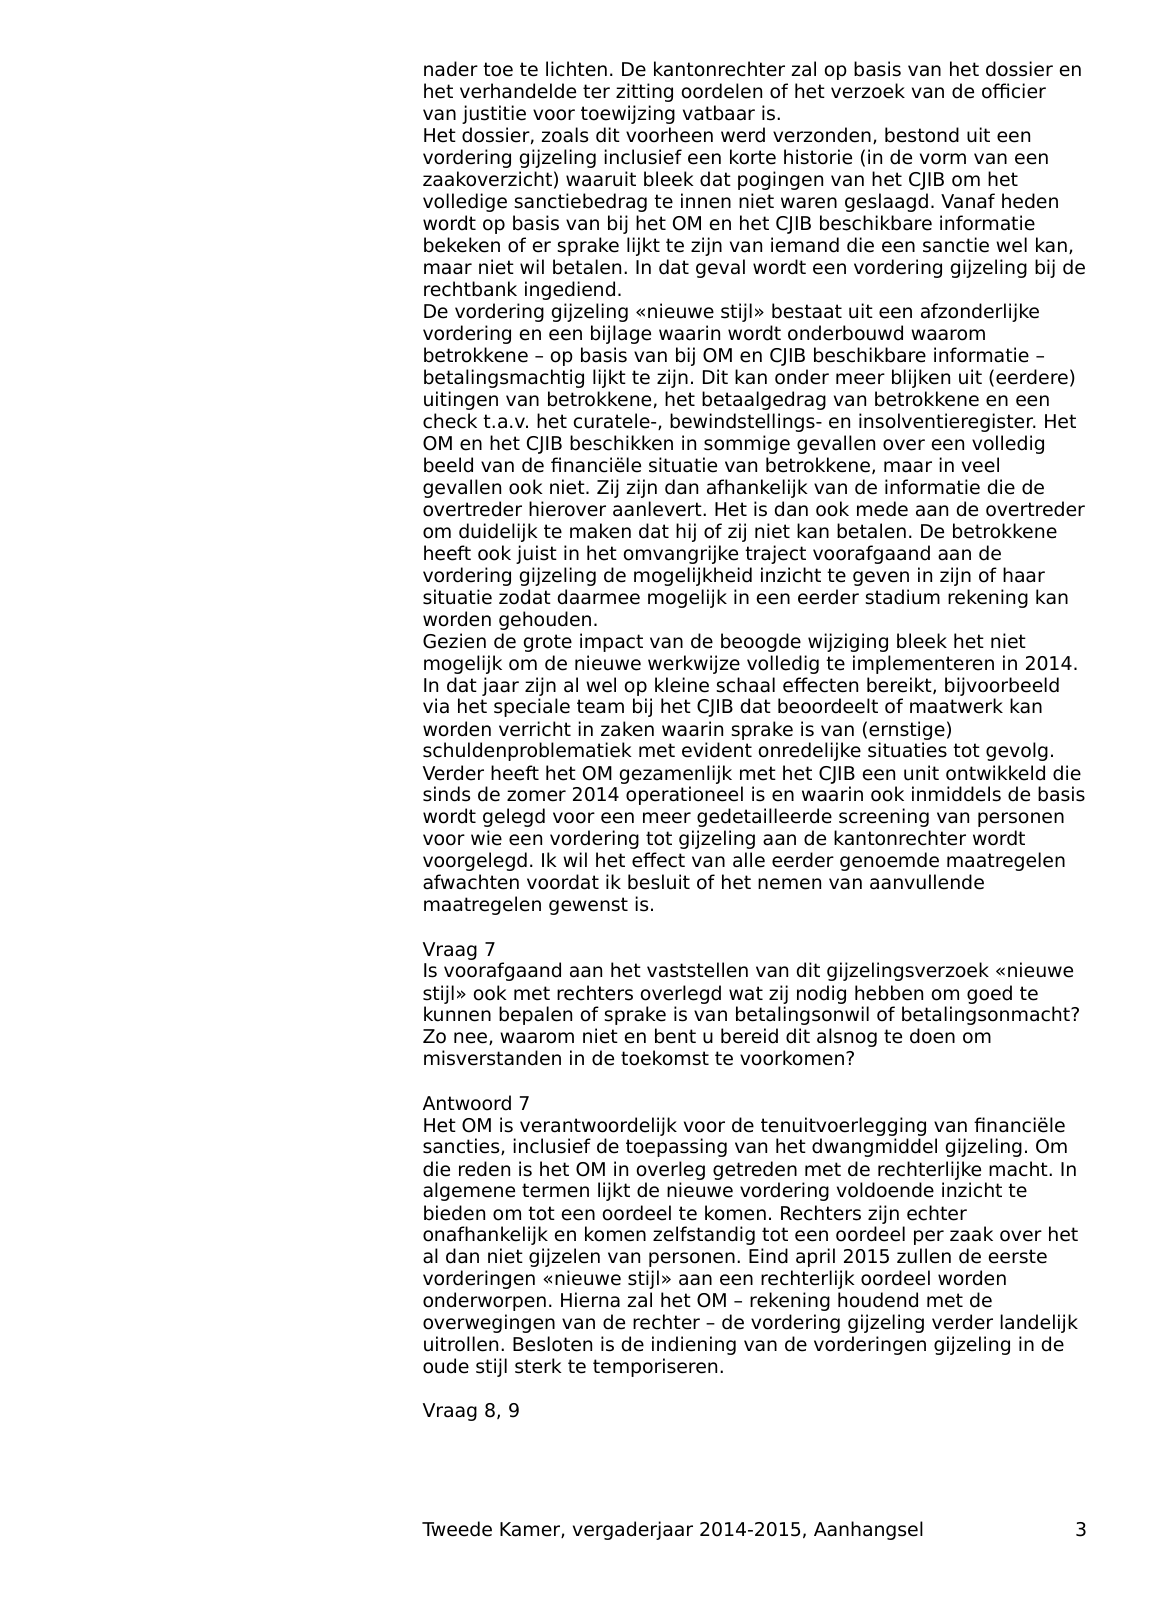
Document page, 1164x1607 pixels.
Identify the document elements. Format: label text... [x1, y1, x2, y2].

text Het OM is verantwoordelijk voor de tenuitvoerlegging van financiële sancties, inclusief de toepassing van het dwangmiddel gijzeling. Om die reden is het OM in overleg getreden met de rechterlijke macht. In algemene termen lijkt de nieuwe vordering voldoende inzicht te bieden om tot een oordeel te komen. Rechters zijn echter onafhankelijk en komen zelfstandig tot een oordeel per zaak over het al dan niet gijzelen van personen. Eind april 2015 zullen de eerste vorderingen «nieuwe stijl» aan een rechterlijk oordeel worden onderworpen. Hierna zal het OM – rekening houdend met de overwegingen van de rechter – de vordering gijzeling verder landelijk uitrollen. Besloten is de indiening van de vorderingen gijzeling in de oude stijl sterk te temporiseren. [422, 1114, 1087, 1378]
text De vordering gijzeling «nieuwe stijl» bestaat uit een afzonderlijke vordering en een bijlage waarin wordt onderbouwd waarom betrokkene – op basis van bij OM en CJIB beschikbare informatie – betalingsmachtig lijkt te zijn. Dit kan onder meer blijken uit (eerdere) uitingen van betrokkene, het betaalgedrag van betrokkene en een check t.a.v. het curatele-, bewindstellings- en insolventieregister. Het OM en het CJIB beschikken in sommige gevallen over een volledig beeld van de financiële situatie van betrokkene, maar in veel gevallen ook niet. Zij zijn dan afhankelijk van de informatie die de overtreder hierover aanlevert. Het is dan ook mede aan de overtreder om duidelijk te maken dat hij of zij niet kan betalen. De betrokkene heeft ook juist in het omvangrijke traject voorafgaand aan de vordering gijzeling de mogelijkheid inzicht te geven in zijn of haar situatie zodat daarmee mogelijk in een eerder stadium rekening kan worden gehouden. [422, 301, 1087, 631]
text Vraag 8, 9 [422, 1400, 1087, 1422]
text Het dossier, zoals dit voorheen werd verzonden, bestond uit een vordering gijzeling inclusief een korte historie (in de vorm van een zaakoverzicht) waaruit bleek dat pogingen van het CJIB om het volledige sanctiebedrag te innen niet waren geslaagd. Vanaf heden wordt op basis van bij het OM en het CJIB beschikbare informatie bekeken of er sprake lijkt te zijn van iemand die een sanctie wel kan, maar niet wil betalen. In dat geval wordt een vordering gijzeling bij de rechtbank ingediend. [422, 125, 1087, 301]
text Is voorafgaand aan het vaststellen van dit gijzelingsverzoek «nieuwe stijl» ook met rechters overlegd wat zij nodig hebben om goed te kunnen bepalen of sprake is van betalingsonwil of betalingsonmacht? Zo nee, waarom niet en bent u bereid dit alsnog te doen om misverstanden in de toekomst te voorkomen? [422, 960, 1087, 1070]
text Vraag 7 [422, 938, 1087, 960]
text nader toe te lichten. De kantonrechter zal op basis van het dossier en het verhandelde ter zitting oordelen of het verzoek van de officier van justitie voor toewijzing vatbaar is. [422, 59, 1087, 125]
text Gezien de grote impact van de beoogde wijziging bleek het niet mogelijk om de nieuwe werkwijze volledig te implementeren in 2014. In dat jaar zijn al wel op kleine schaal effecten bereikt, bijvoorbeeld via het speciale team bij het CJIB dat beoordeelt of maatwerk kan worden verricht in zaken waarin sprake is van (ernstige) schuldenproblematiek met evident onredelijke situaties tot gevolg. Verder heeft het OM gezamenlijk met het CJIB een unit ontwikkeld die sinds de zomer 2014 operationeel is en waarin ook inmiddels de basis wordt gelegd voor een meer gedetailleerde screening van personen voor wie een vordering tot gijzeling aan de kantonrechter wordt voorgelegd. Ik wil het effect van alle eerder genoemde maatregelen afwachten voordat ik besluit of het nemen van aanvullende maatregelen gewenst is. [422, 631, 1087, 916]
text Antwoord 7 [422, 1092, 1087, 1114]
